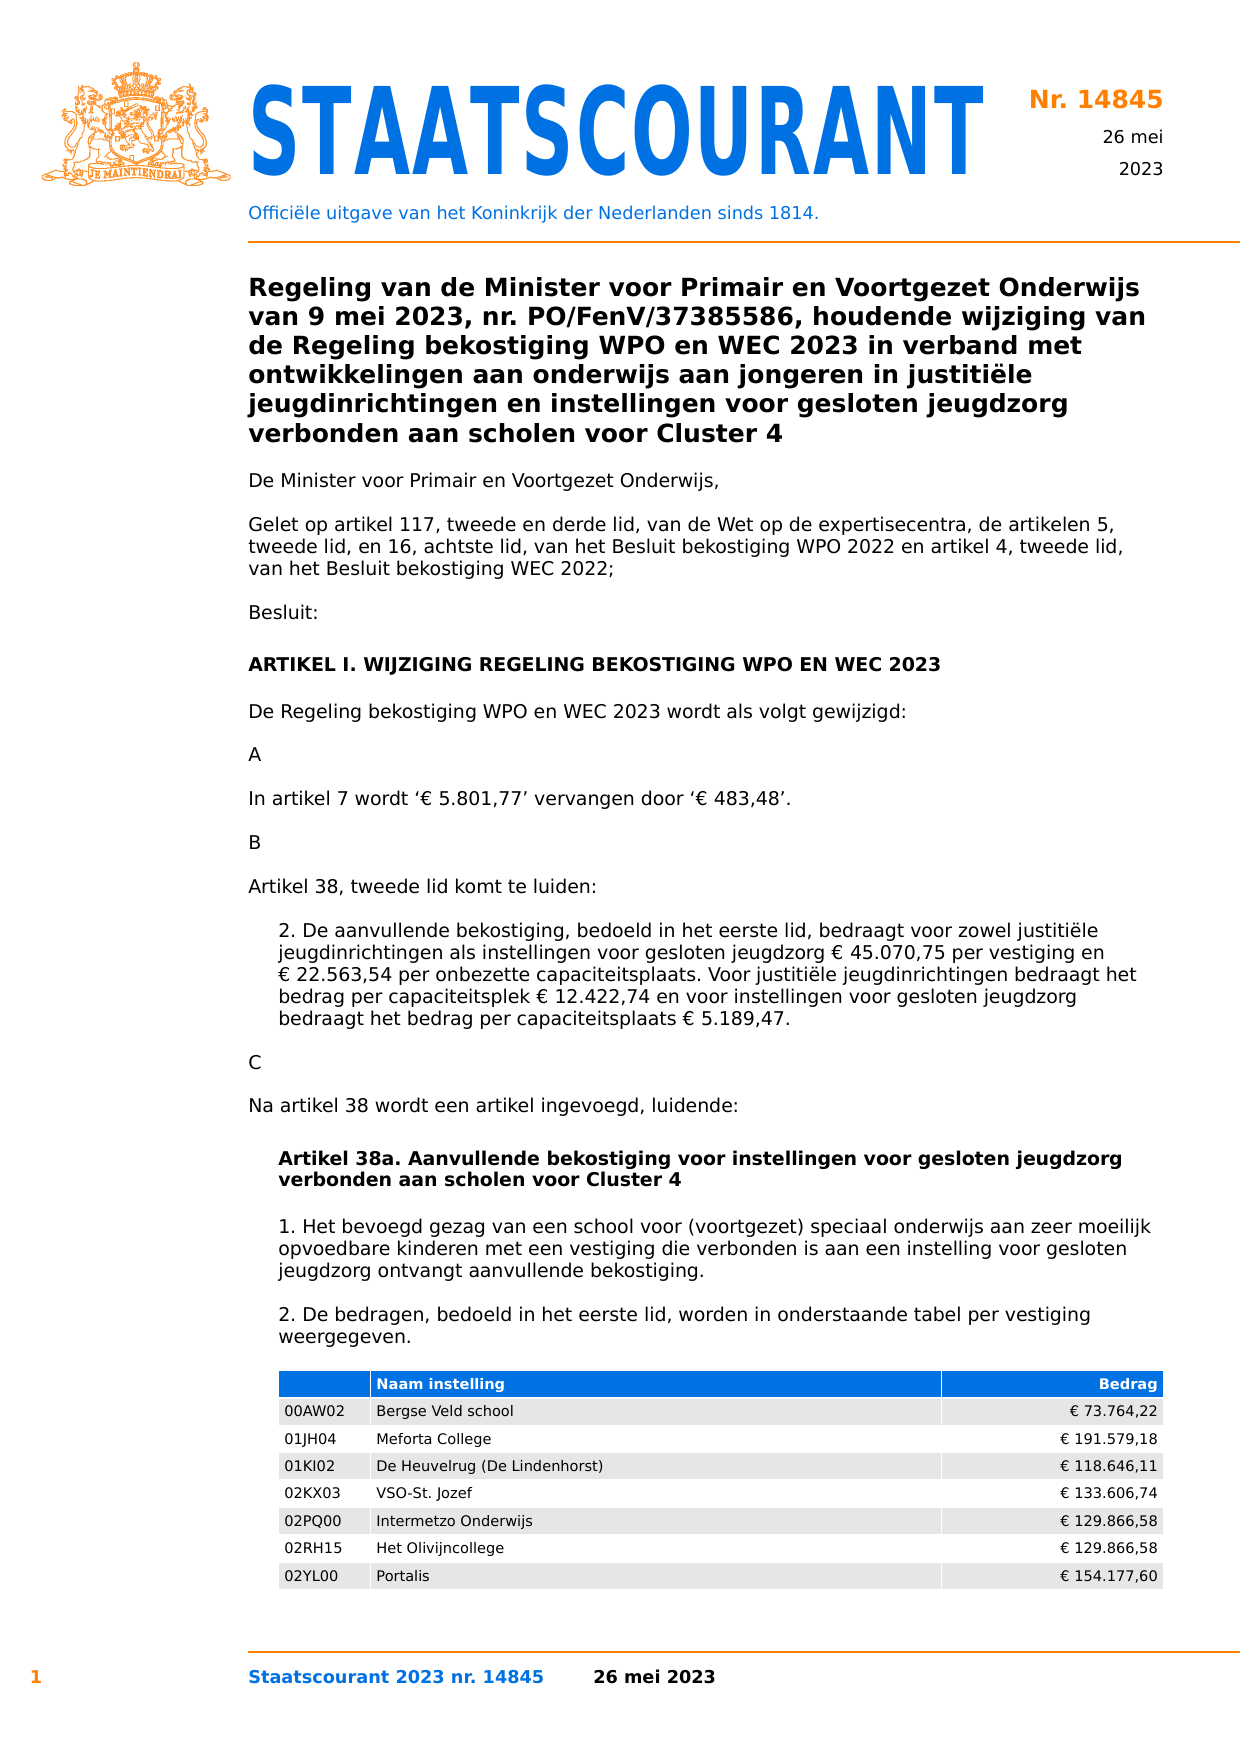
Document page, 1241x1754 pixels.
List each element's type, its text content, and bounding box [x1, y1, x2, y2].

text 2. De aanvullende bekostiging, bedoeld in het eerste lid, bedraagt voor zowel justitiële jeugdinrichtingen als instellingen voor gesloten jeugdzorg € 45.070,75 per vestiging en € 22.563,54 per onbezette capaciteitsplaats. Voor justitiële jeugdinrichtingen bedraagt het bedrag per capaciteitsplek € 12.422,74 en voor instellingen voor gesloten jeugdzorg bedraagt het bedrag per capaciteitsplaats € 5.189,47. [278, 920, 1163, 1030]
text In artikel 7 wordt ‘€ 5.801,77’ vervangen door ‘€ 483,48’. [248, 788, 1163, 810]
table_cell € 191.579,18 [942, 1426, 1163, 1452]
table_cell € 129.866,58 [942, 1535, 1163, 1562]
subtitle ARTIKEL I. WIJZIGING REGELING BEKOSTIGING WPO EN WEC 2023 [248, 653, 1163, 676]
table_cell Officiële uitgave van het Koninkrijk der Nederlanden sinds 1814. [248, 203, 1240, 241]
table_cell € 133.606,74 [942, 1481, 1163, 1507]
table_cell 02YL00 [279, 1563, 370, 1589]
table_header Nr. 14845 [998, 62, 1240, 121]
table_cell € 154.177,60 [942, 1563, 1163, 1589]
table_cell De Heuvelrug (De Lindenhorst) [371, 1453, 941, 1479]
text Na artikel 38 wordt een artikel ingevoegd, luidende: [248, 1095, 1163, 1117]
picture [41, 62, 231, 186]
table_cell 02PQ00 [279, 1508, 370, 1534]
table_cell 26 mei [998, 121, 1240, 153]
table_cell 01KI02 [279, 1453, 370, 1479]
table_cell Portalis [371, 1563, 941, 1589]
text 2. De bedragen, bedoeld in het eerste lid, worden in onderstaande tabel per vestiging weergegeven. [278, 1304, 1163, 1348]
table_header [25, 62, 248, 241]
table_cell 00AW02 [279, 1399, 370, 1425]
subtitle Regeling van de Minister voor Primair en Voortgezet Onderwijs van 9 mei 2023, nr. PO/FenV/37385586, houdende wijziging van de Regeling bekostiging WPO en WEC 2023 in verband met ontwikkelingen aan onderwijs aan jongeren in justitiële jeugdinrichtingen en instellingen voor gesloten jeugdzorg verbonden aan scholen voor Cluster 4 [248, 273, 1163, 448]
table_cell 02KX03 [279, 1481, 370, 1507]
text Gelet op artikel 117, tweede en derde lid, van de Wet op de expertisecentra, de artikelen 5, tweede lid, en 16, achtste lid, van het Besluit bekostiging WPO 2022 en artikel 4, tweede lid, van het Besluit bekostiging WEC 2022; [248, 514, 1163, 580]
text Besluit: [248, 602, 1163, 623]
subtitle Artikel 38a. Aanvullende bekostiging voor instellingen voor gesloten jeugdzorg verbonden aan scholen voor Cluster 4 [278, 1147, 1163, 1191]
table_header [279, 1371, 370, 1397]
table_cell 02RH15 [279, 1535, 370, 1562]
table_cell 01JH04 [279, 1426, 370, 1452]
table_cell Bergse Veld school [371, 1399, 941, 1425]
table_header Naam instelling [371, 1371, 941, 1397]
table_header Bedrag [942, 1371, 1163, 1397]
table_cell € 118.646,11 [942, 1453, 1163, 1479]
table_cell Het Olivijncollege [371, 1535, 941, 1562]
table_cell € 129.866,58 [942, 1508, 1163, 1534]
table_cell 2023 [998, 153, 1240, 203]
table_cell VSO-St. Jozef [371, 1481, 941, 1507]
text 1. Het bevoegd gezag van een school voor (voortgezet) speciaal onderwijs aan zeer moeilijk opvoedbare kinderen met een vestiging die verbonden is aan een instelling voor gesloten jeugdzorg ontvangt aanvullende bekostiging. [278, 1216, 1163, 1282]
text De Regeling bekostiging WPO en WEC 2023 wordt als volgt gewijzigd: [248, 701, 1163, 722]
text A [248, 744, 1163, 766]
table_cell Meforta College [371, 1426, 941, 1452]
text Artikel 38, tweede lid komt te luiden: [248, 876, 1163, 898]
table_cell € 73.764,22 [942, 1399, 1163, 1425]
text C [248, 1052, 1163, 1073]
text De Minister voor Primair en Voortgezet Onderwijs, [248, 470, 1163, 492]
table_cell Intermetzo Onderwijs [371, 1508, 941, 1534]
text B [248, 832, 1163, 854]
table_header STAATSCOURANT [248, 62, 998, 203]
